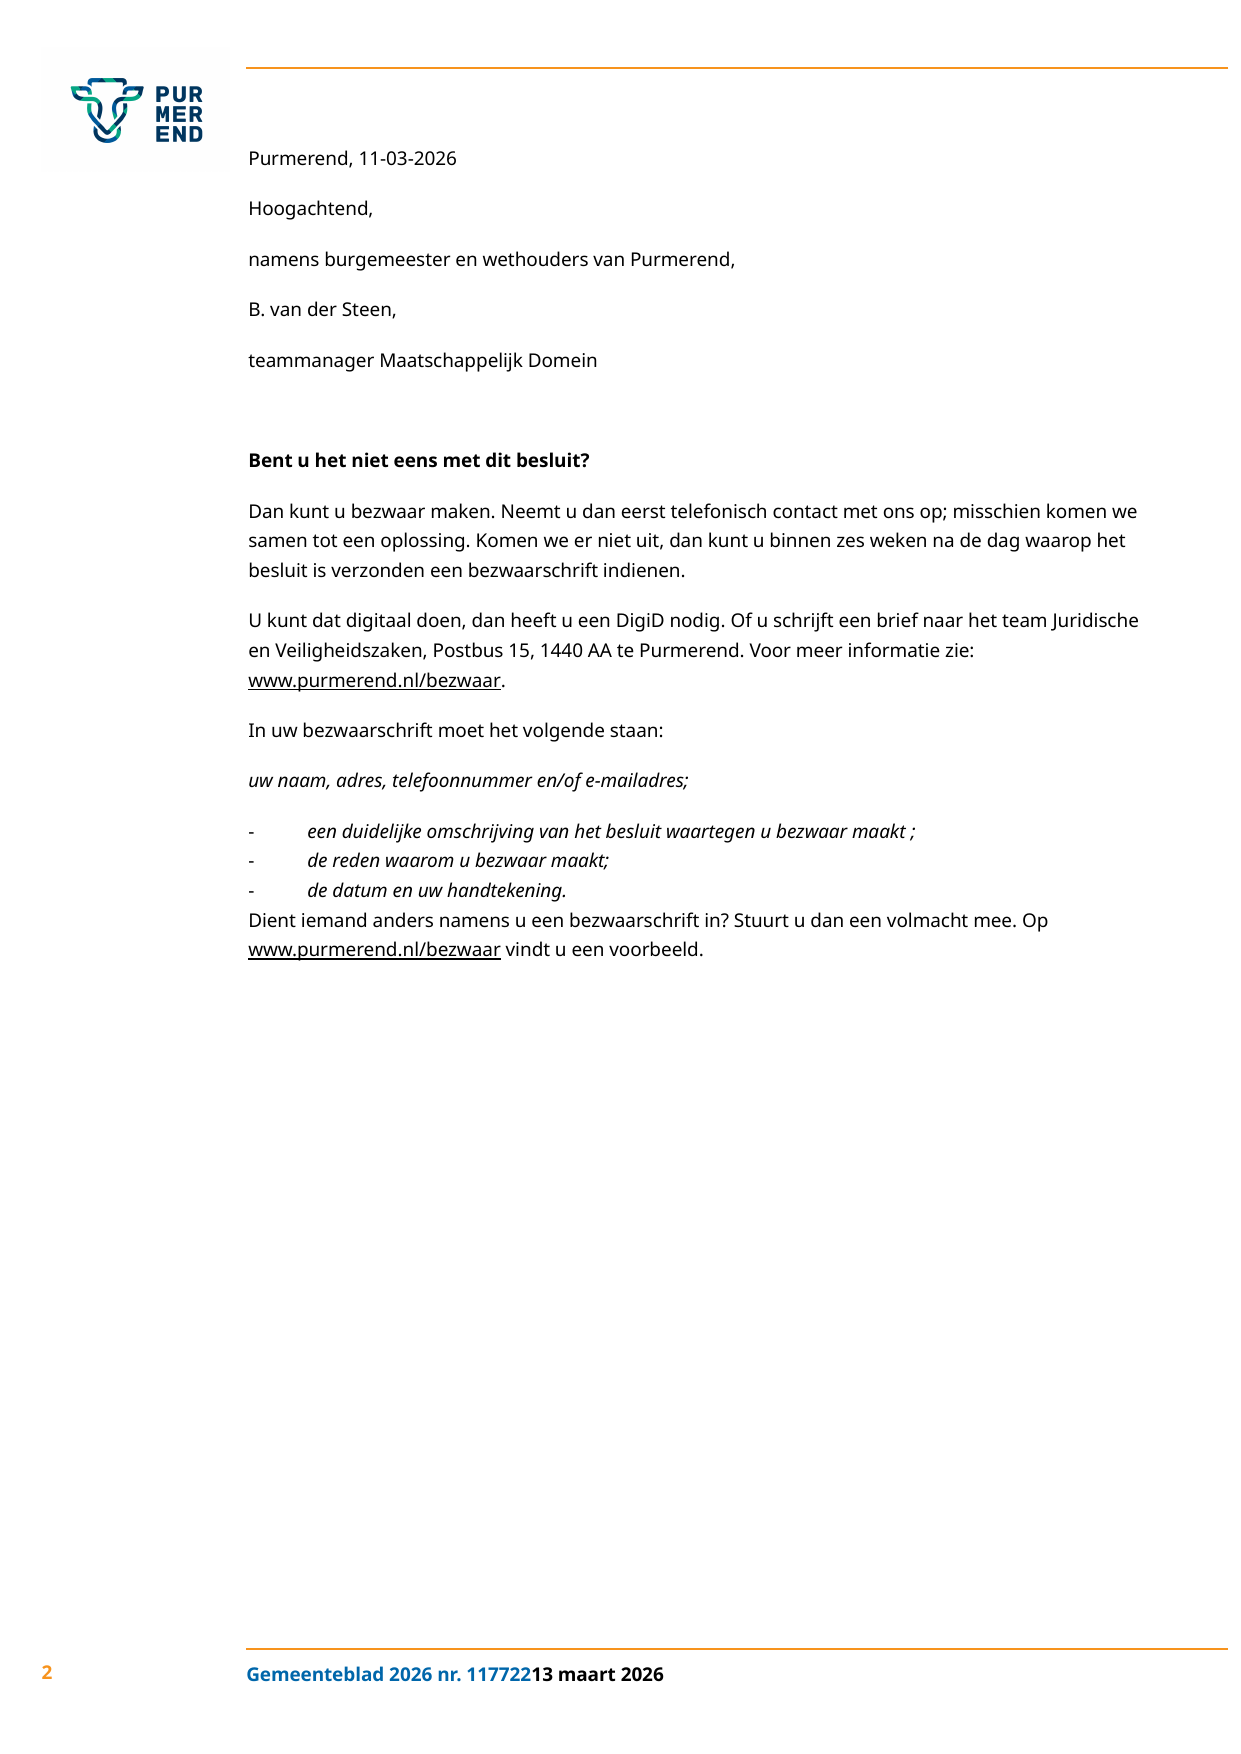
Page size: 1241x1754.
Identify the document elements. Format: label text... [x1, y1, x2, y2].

text namens burgemeester en wethouders van Purmerend, [248, 246, 1152, 272]
list de reden waarom u bezwaar maakt; [248, 848, 1152, 873]
text In uw bezwaarschrift moet het volgende staan: [248, 717, 1152, 743]
text Hoogachtend, [248, 196, 1152, 221]
list de datum en uw handtekening. [248, 877, 1152, 903]
text B. van der Steen, [248, 296, 1152, 322]
text teammanager Maatschappelijk Domein [248, 347, 1152, 373]
text Bent u het niet eens met dit besluit? [248, 448, 1152, 473]
text U kunt dat digitaal doen, dan heeft u een DigiD nodig. Of u schrijft een brief naar het team Juridische en Veiligheidszaken, Postbus 15, 1440 AA te Purmerend. Voor meer informatie zie: www.purmerend.nl/bezwaar. [248, 608, 1152, 693]
text Purmerend, 11-03-2026 [248, 145, 1152, 171]
list een duidelijke omschrijving van het besluit waartegen u bezwaar maakt ; [248, 818, 1152, 844]
text uw naam, adres, telefoonnummer en/of e-mailadres; [248, 768, 1152, 793]
text Dient iemand anders namens u een bezwaarschrift in? Stuurt u dan een volmacht mee. Op www.purmerend.nl/bezwaar vindt u een voorbeeld. [248, 907, 1152, 962]
text Dan kunt u bezwaar maken. Neemt u dan eerst telefonisch contact met ons op; misschien komen we samen tot een oplossing. Komen we er niet uit, dan kunt u binnen zes weken na de dag waarop het besluit is verzonden een bezwaarschrift indienen. [248, 498, 1152, 583]
picture [41, 47, 231, 172]
